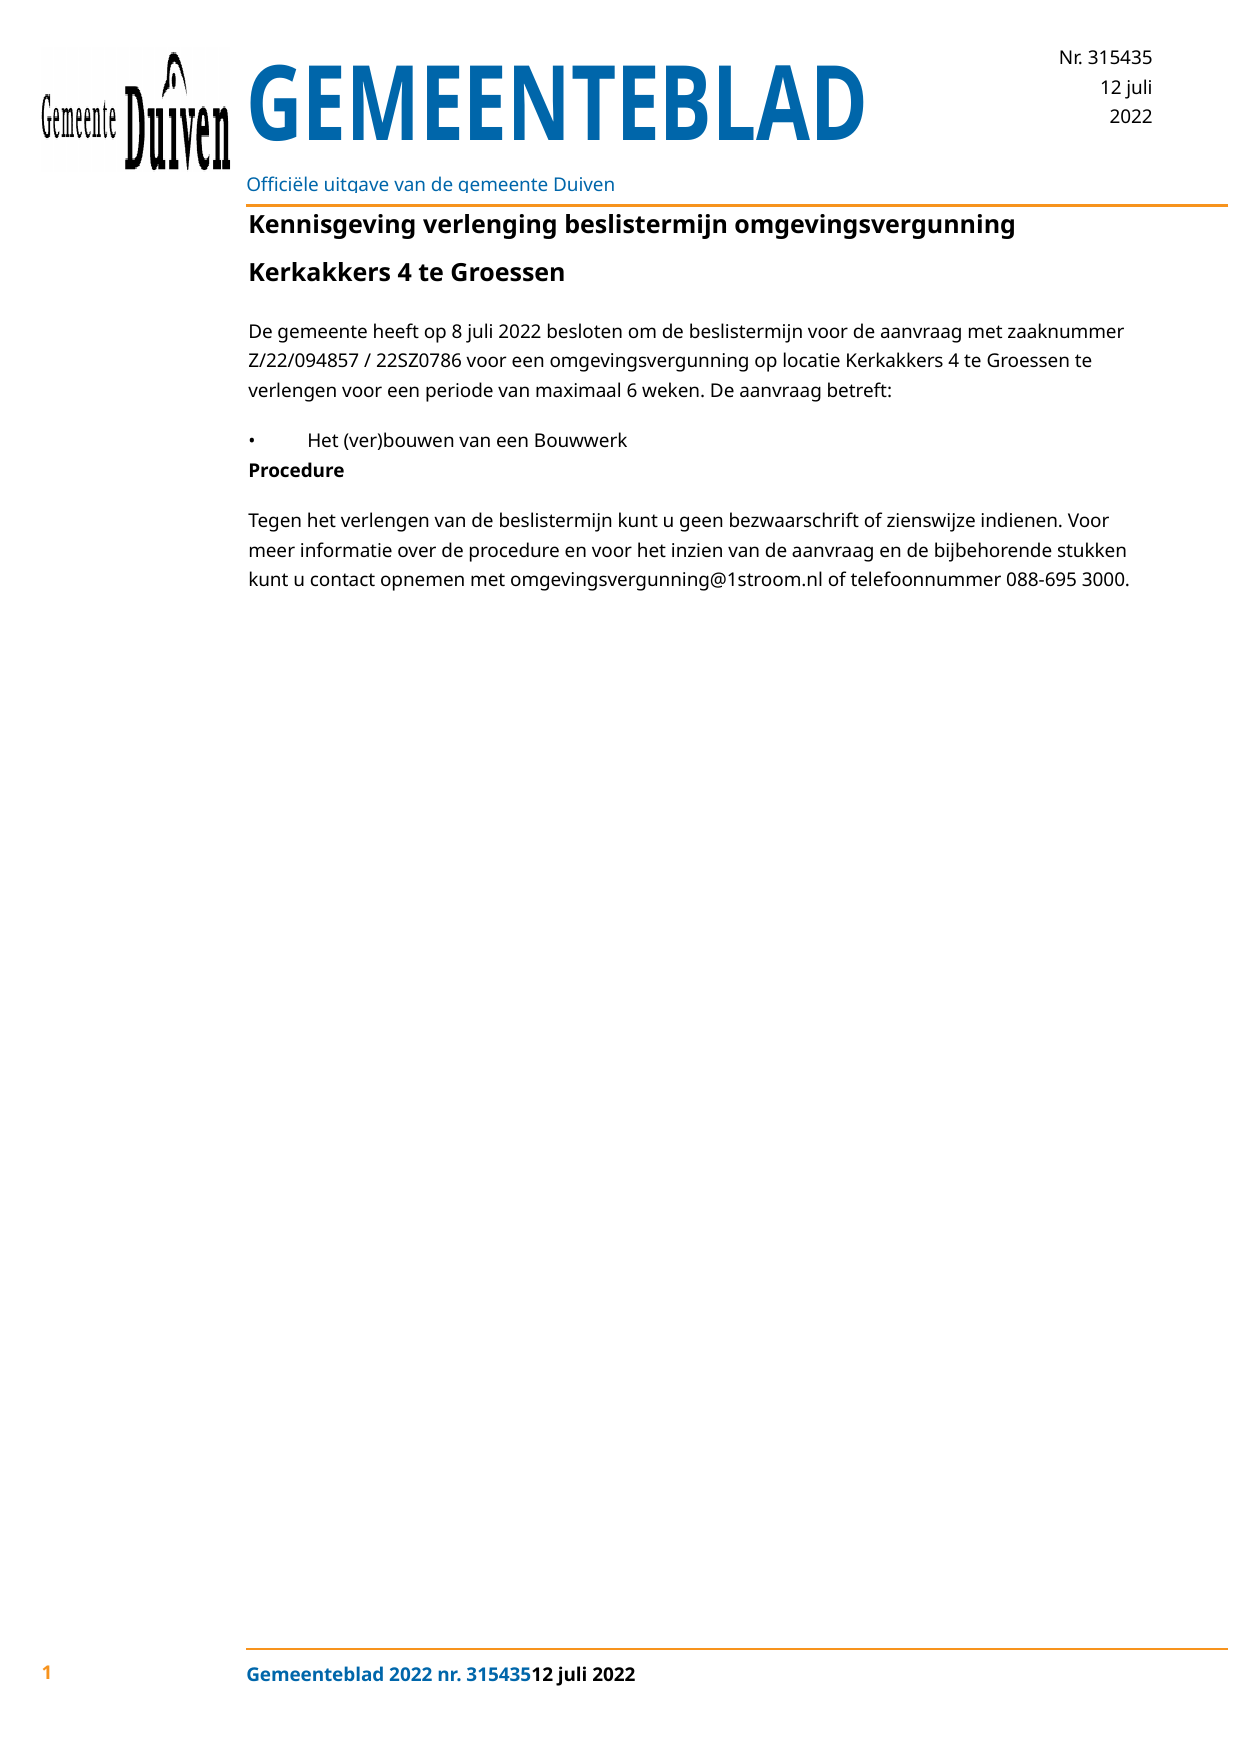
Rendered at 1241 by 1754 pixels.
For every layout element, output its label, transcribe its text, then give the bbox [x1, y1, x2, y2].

text Tegen het verlengen van de beslistermijn kunt u geen bezwaarschrift of zienswijze indienen. Voor meer informatie over de procedure en voor het inzien van de aanvraag en de bijbehorende stukken kunt u contact opnemen met omgevingsvergunning@1stroom.nl of telefoonnummer 088-695 3000. [248, 507, 1152, 592]
text Kennisgeving verlenging beslistermijn omgevingsvergunning Kerkakkers 4 te Groessen [248, 207, 1152, 288]
list Het (ver)bouwen van een Bouwwerk [248, 427, 1152, 453]
picture [41, 47, 231, 172]
text De gemeente heeft op 8 juli 2022 besloten om de beslistermijn voor de aanvraag met zaaknummer Z/22/094857 / 22SZ0786 voor een omgevingsvergunning op locatie Kerkakkers 4 te Groessen te verlengen voor een periode van maximaal 6 weken. De aanvraag betreft: [248, 318, 1152, 403]
text Procedure [248, 457, 1152, 483]
